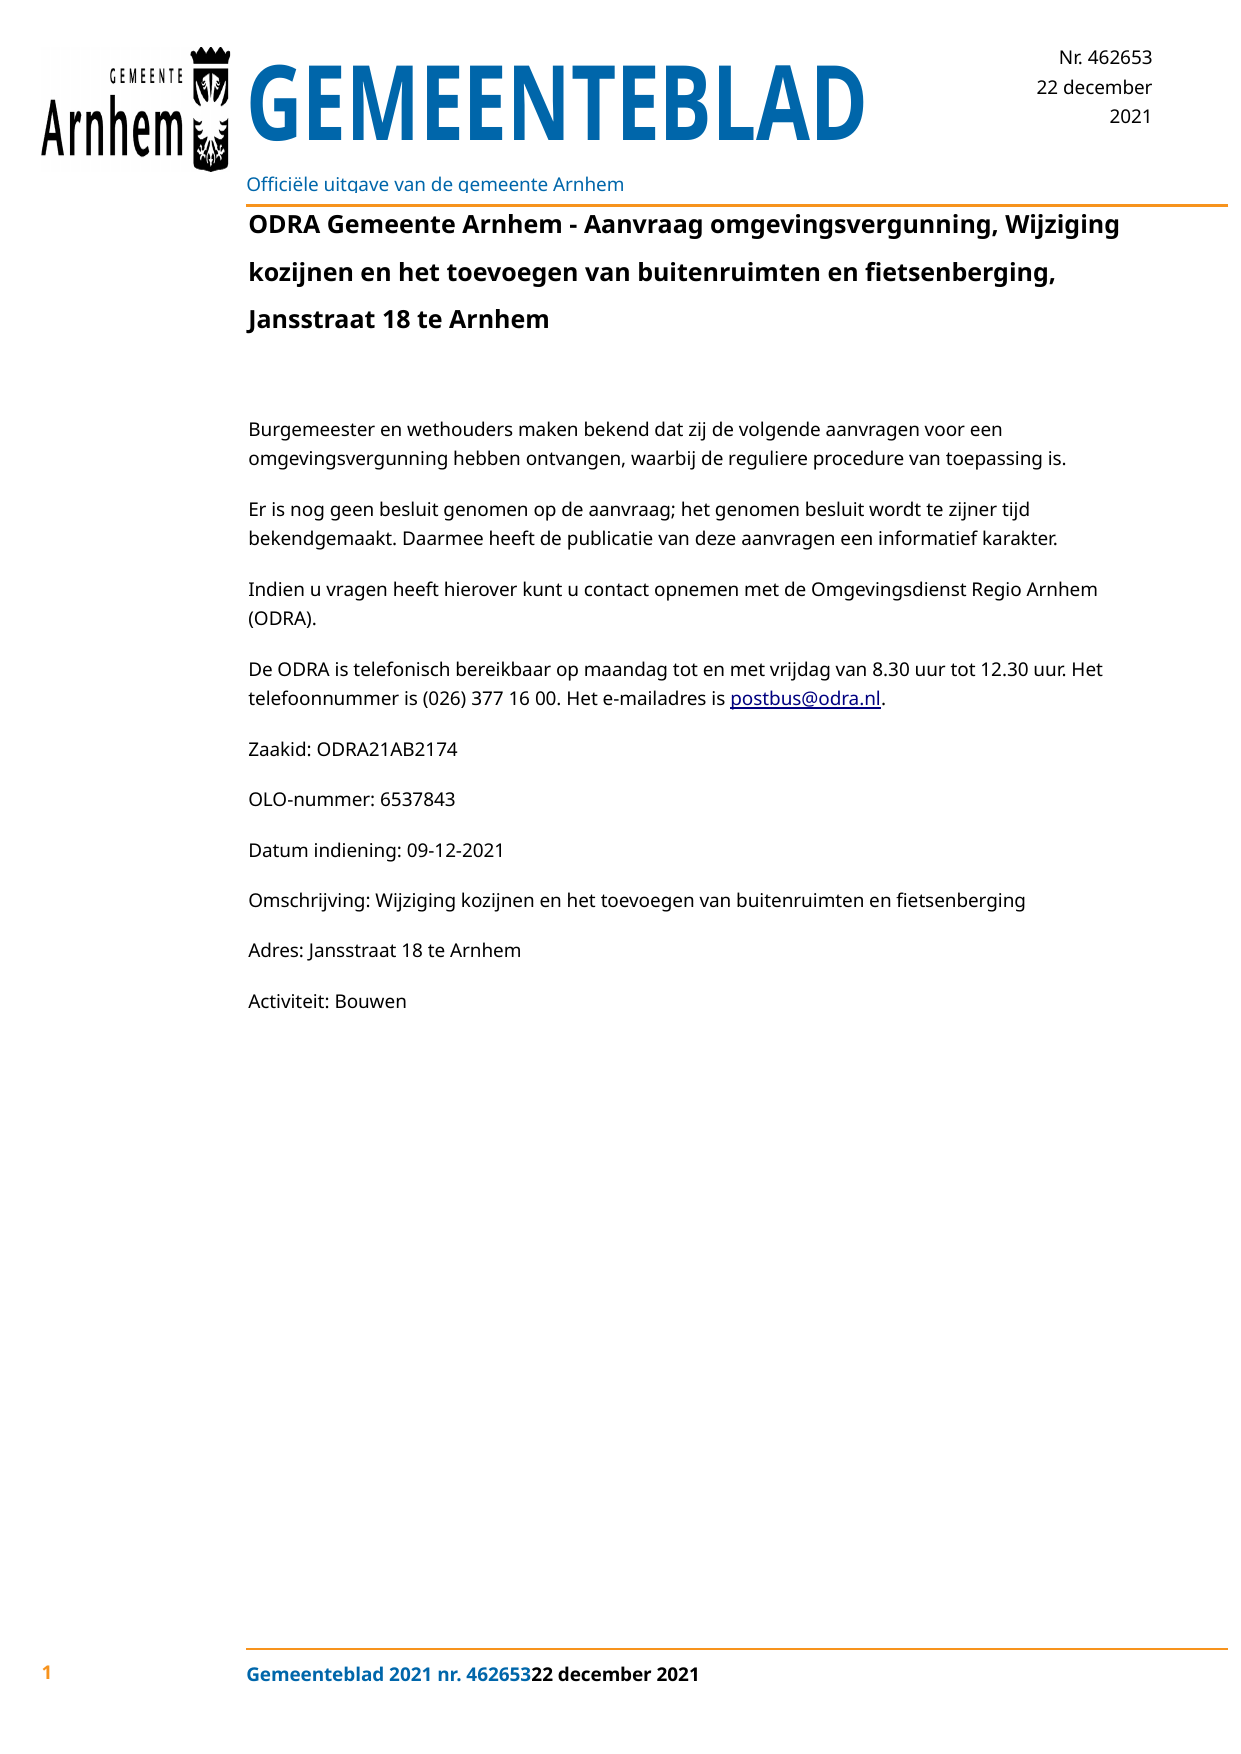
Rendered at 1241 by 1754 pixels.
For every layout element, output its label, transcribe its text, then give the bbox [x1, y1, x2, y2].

text OLO-nummer: 6537843 [248, 786, 1152, 812]
text Activiteit: Bouwen [248, 988, 1152, 1014]
text Adres: Jansstraat 18 te Arnhem [248, 938, 1152, 963]
text ODRA Gemeente Arnhem - Aanvraag omgevingsvergunning, Wijziging kozijnen en het toevoegen van buitenruimten en fietsenberging, Jansstraat 18 te Arnhem [248, 207, 1152, 336]
text Zaakid: ODRA21AB2174 [248, 736, 1152, 762]
text Er is nog geen besluit genomen op de aanvraag; het genomen besluit wordt te zijner tijd bekendgemaakt. Daarmee heeft de publicatie van deze aanvragen een informatief karakter. [248, 496, 1152, 551]
text Datum indiening: 09-12-2021 [248, 837, 1152, 862]
text De ODRA is telefonisch bereikbaar op maandag tot en met vrijdag van 8.30 uur tot 12.30 uur. Het telefoonnummer is (026) 377 16 00. Het e-mailadres is postbus@odra.nl. [248, 656, 1152, 711]
text Indien u vragen heeft hierover kunt u contact opnemen met de Omgevingsdienst Regio Arnhem (ODRA). [248, 576, 1152, 631]
picture [41, 47, 231, 172]
text Omschrijving: Wijziging kozijnen en het toevoegen van buitenruimten en fietsenberging [248, 887, 1152, 913]
text Burgemeester en wethouders maken bekend dat zij de volgende aanvragen voor een omgevingsvergunning hebben ontvangen, waarbij de reguliere procedure van toepassing is. [248, 416, 1152, 471]
